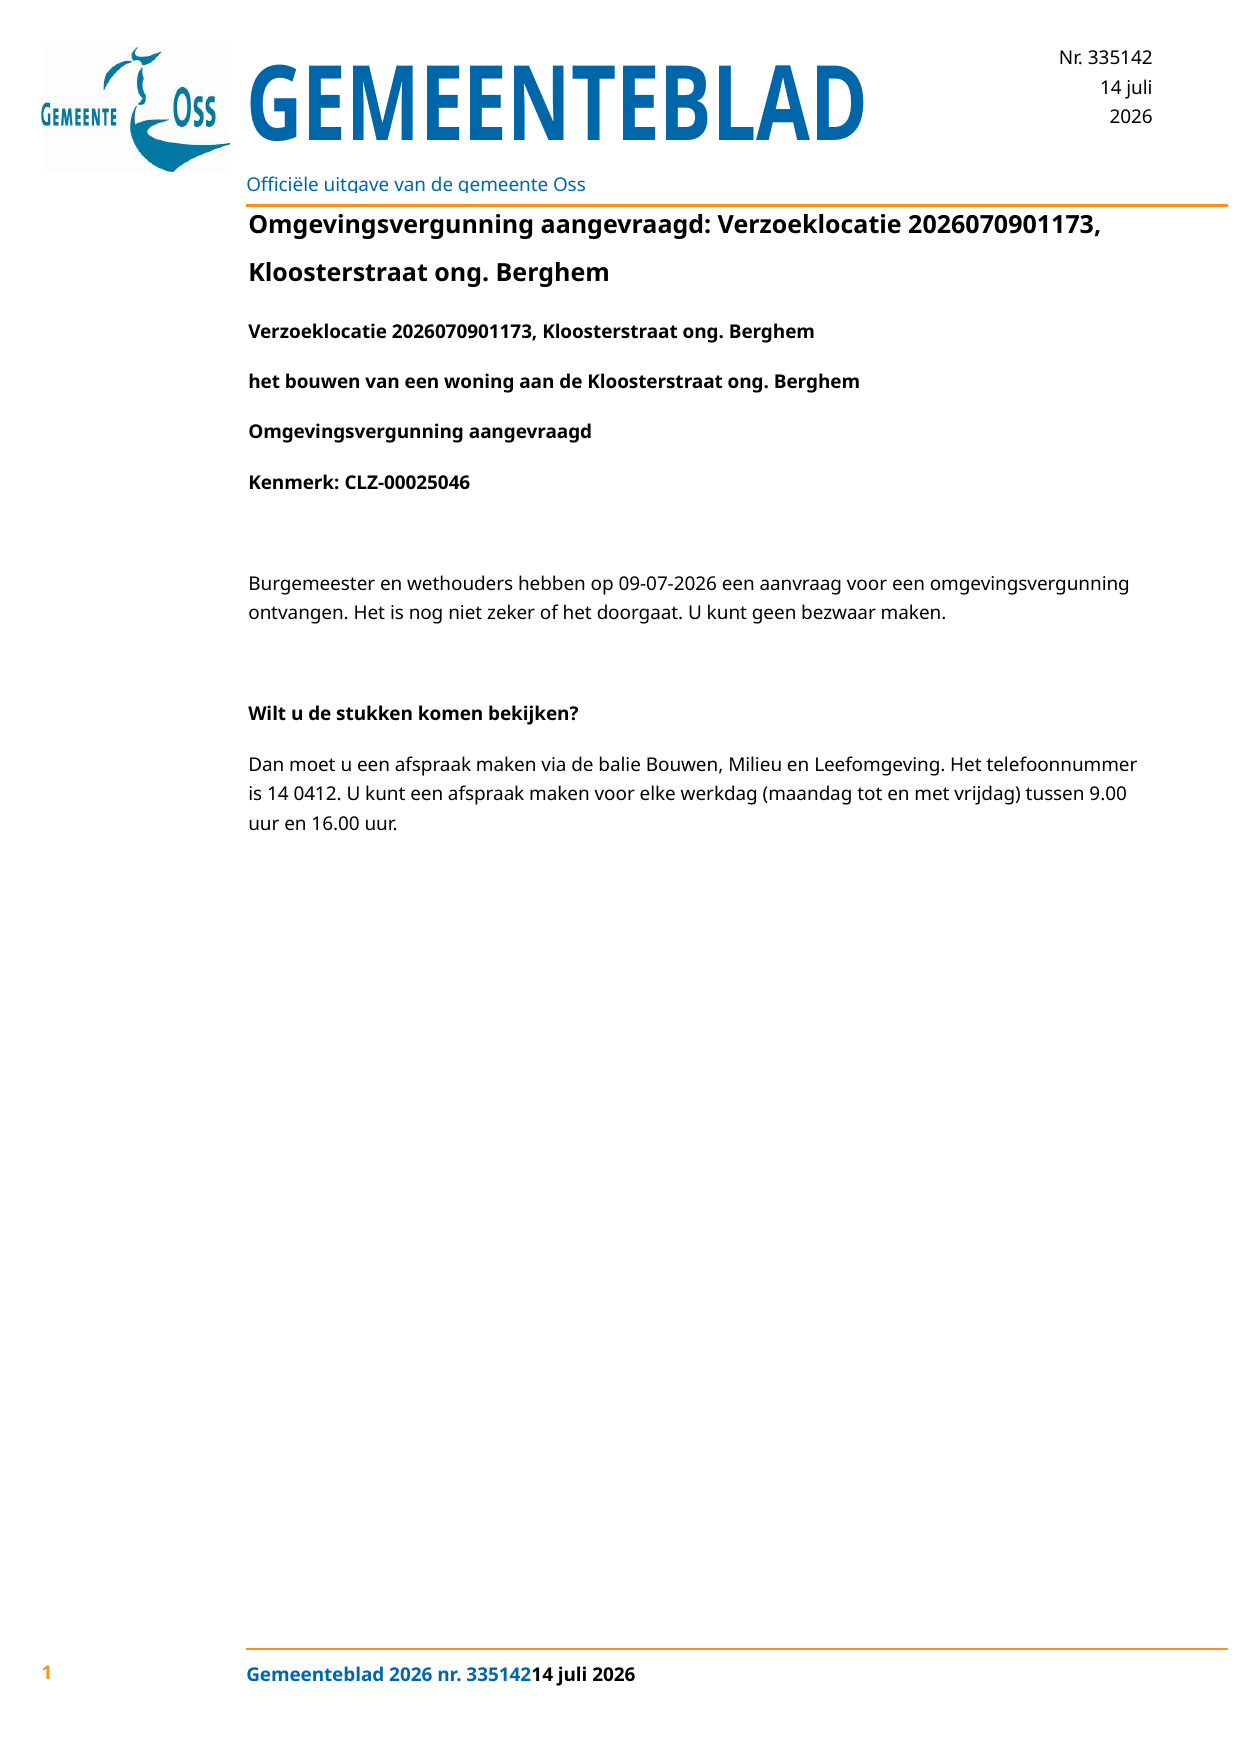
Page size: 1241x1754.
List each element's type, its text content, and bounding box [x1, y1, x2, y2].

text Omgevingsvergunning aangevraagd [248, 419, 1152, 444]
text Kenmerk: CLZ-00025046 [248, 469, 1152, 495]
picture [41, 47, 231, 172]
text Dan moet u een afspraak maken via de balie Bouwen, Milieu en Leefomgeving. Het telefoonnummer is 14 0412. U kunt een afspraak maken voor elke werkdag (maandag tot en met vrijdag) tussen 9.00 uur en 16.00 uur. [248, 751, 1152, 836]
text Wilt u de stukken komen bekijken? [248, 700, 1152, 726]
text Burgemeester en wethouders hebben op 09-07-2026 een aanvraag voor een omgevingsvergunning ontvangen. Het is nog niet zeker of het doorgaat. U kunt geen bezwaar maken. [248, 570, 1152, 625]
text Verzoeklocatie 2026070901173, Kloosterstraat ong. Berghem [248, 318, 1152, 344]
text Omgevingsvergunning aangevraagd: Verzoeklocatie 2026070901173, Kloosterstraat ong. Berghem [248, 207, 1152, 288]
text het bouwen van een woning aan de Kloosterstraat ong. Berghem [248, 368, 1152, 394]
